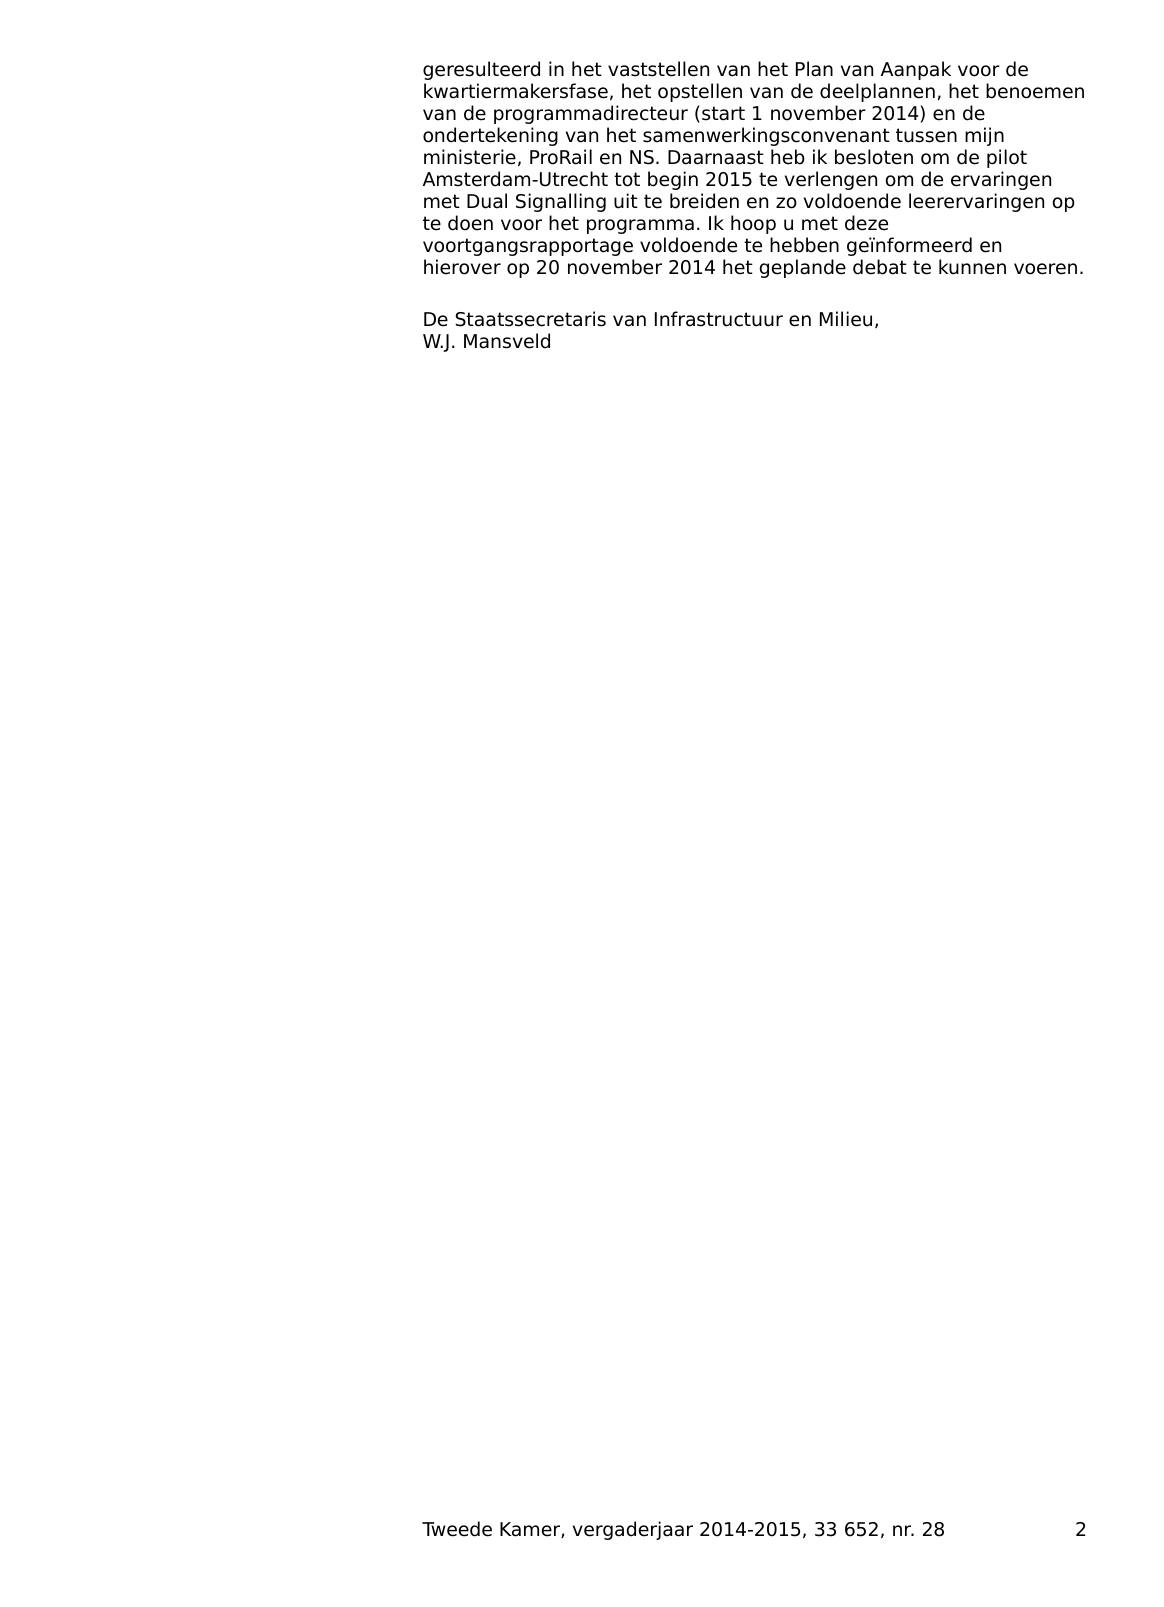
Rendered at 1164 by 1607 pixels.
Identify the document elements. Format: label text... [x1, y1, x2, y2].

text De Staatssecretaris van Infrastructuur en Milieu, W.J. Mansveld [422, 309, 1087, 353]
text geresulteerd in het vaststellen van het Plan van Aanpak voor de kwartiermakersfase, het opstellen van de deelplannen, het benoemen van de programmadirecteur (start 1 november 2014) en de ondertekening van het samenwerkingsconvenant tussen mijn ministerie, ProRail en NS. Daarnaast heb ik besloten om de pilot Amsterdam-Utrecht tot begin 2015 te verlengen om de ervaringen met Dual Signalling uit te breiden en zo voldoende leerervaringen op te doen voor het programma. Ik hoop u met deze voortgangsrapportage voldoende te hebben geïnformeerd en hierover op 20 november 2014 het geplande debat te kunnen voeren. [422, 59, 1087, 279]
